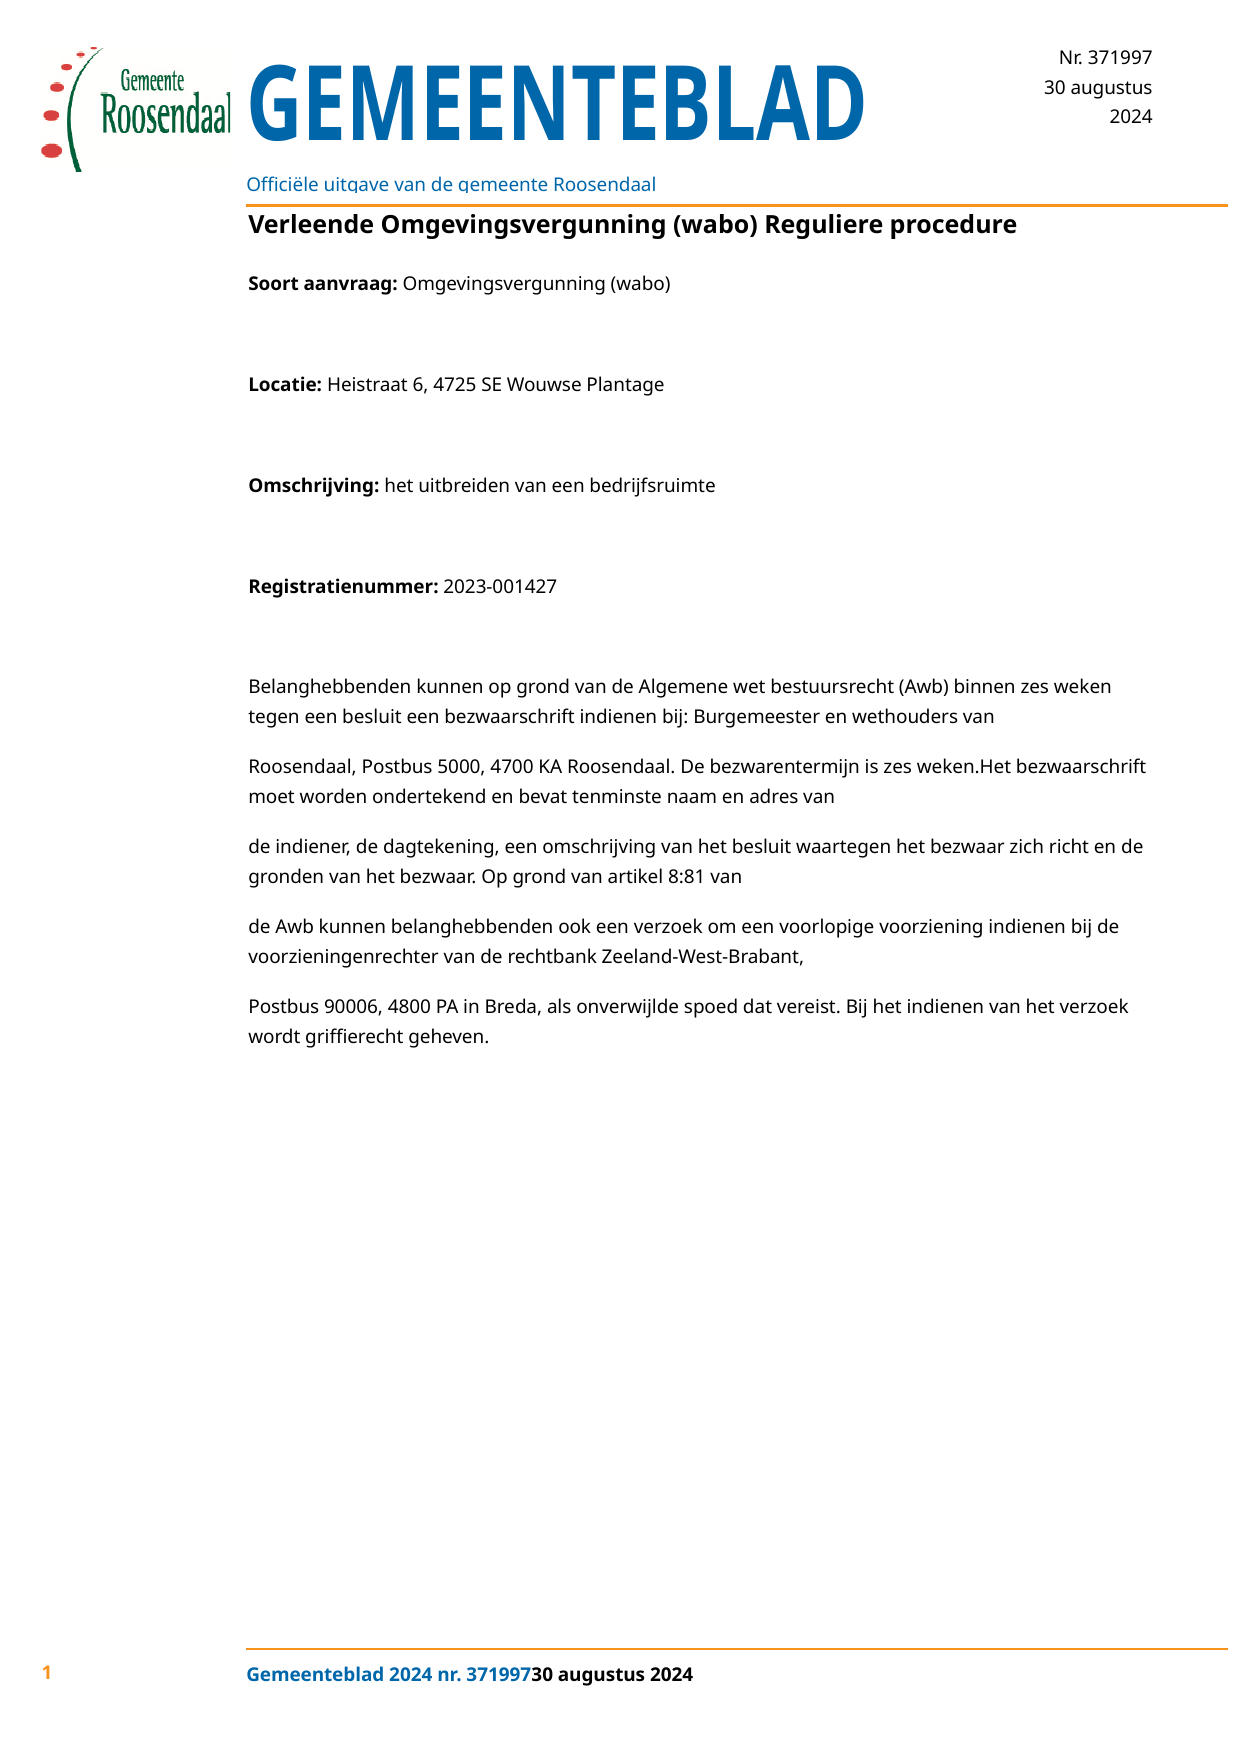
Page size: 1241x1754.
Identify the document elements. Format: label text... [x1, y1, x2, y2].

text Verleende Omgevingsvergunning (wabo) Reguliere procedure [248, 207, 1152, 241]
text de indiener, de dagtekening, een omschrijving van het besluit waartegen het bezwaar zich richt en de gronden van het bezwaar. Op grond van artikel 8:81 van [248, 834, 1152, 889]
text Locatie: Heistraat 6, 4725 SE Wouwse Plantage [248, 371, 1152, 397]
text Roosendaal, Postbus 5000, 4700 KA Roosendaal. De bezwarentermijn is zes weken.Het bezwaarschrift moet worden ondertekend en bevat tenminste naam en adres van [248, 754, 1152, 809]
text Omschrijving: het uitbreiden van een bedrijfsruimte [248, 472, 1152, 498]
text Soort aanvraag: Omgevingsvergunning (wabo) [248, 270, 1152, 296]
text Registratienummer: 2023-001427 [248, 573, 1152, 598]
text de Awb kunnen belanghebbenden ook een verzoek om een voorlopige voorziening indienen bij de voorzieningenrechter van de rechtbank Zeeland-West-Brabant, [248, 914, 1152, 969]
text Belanghebbenden kunnen op grond van de Algemene wet bestuursrecht (Awb) binnen zes weken tegen een besluit een bezwaarschrift indienen bij: Burgemeester en wethouders van [248, 674, 1152, 729]
picture [41, 47, 231, 172]
text Postbus 90006, 4800 PA in Breda, als onverwijlde spoed dat vereist. Bij het indienen van het verzoek wordt griffierecht geheven. [248, 994, 1152, 1049]
